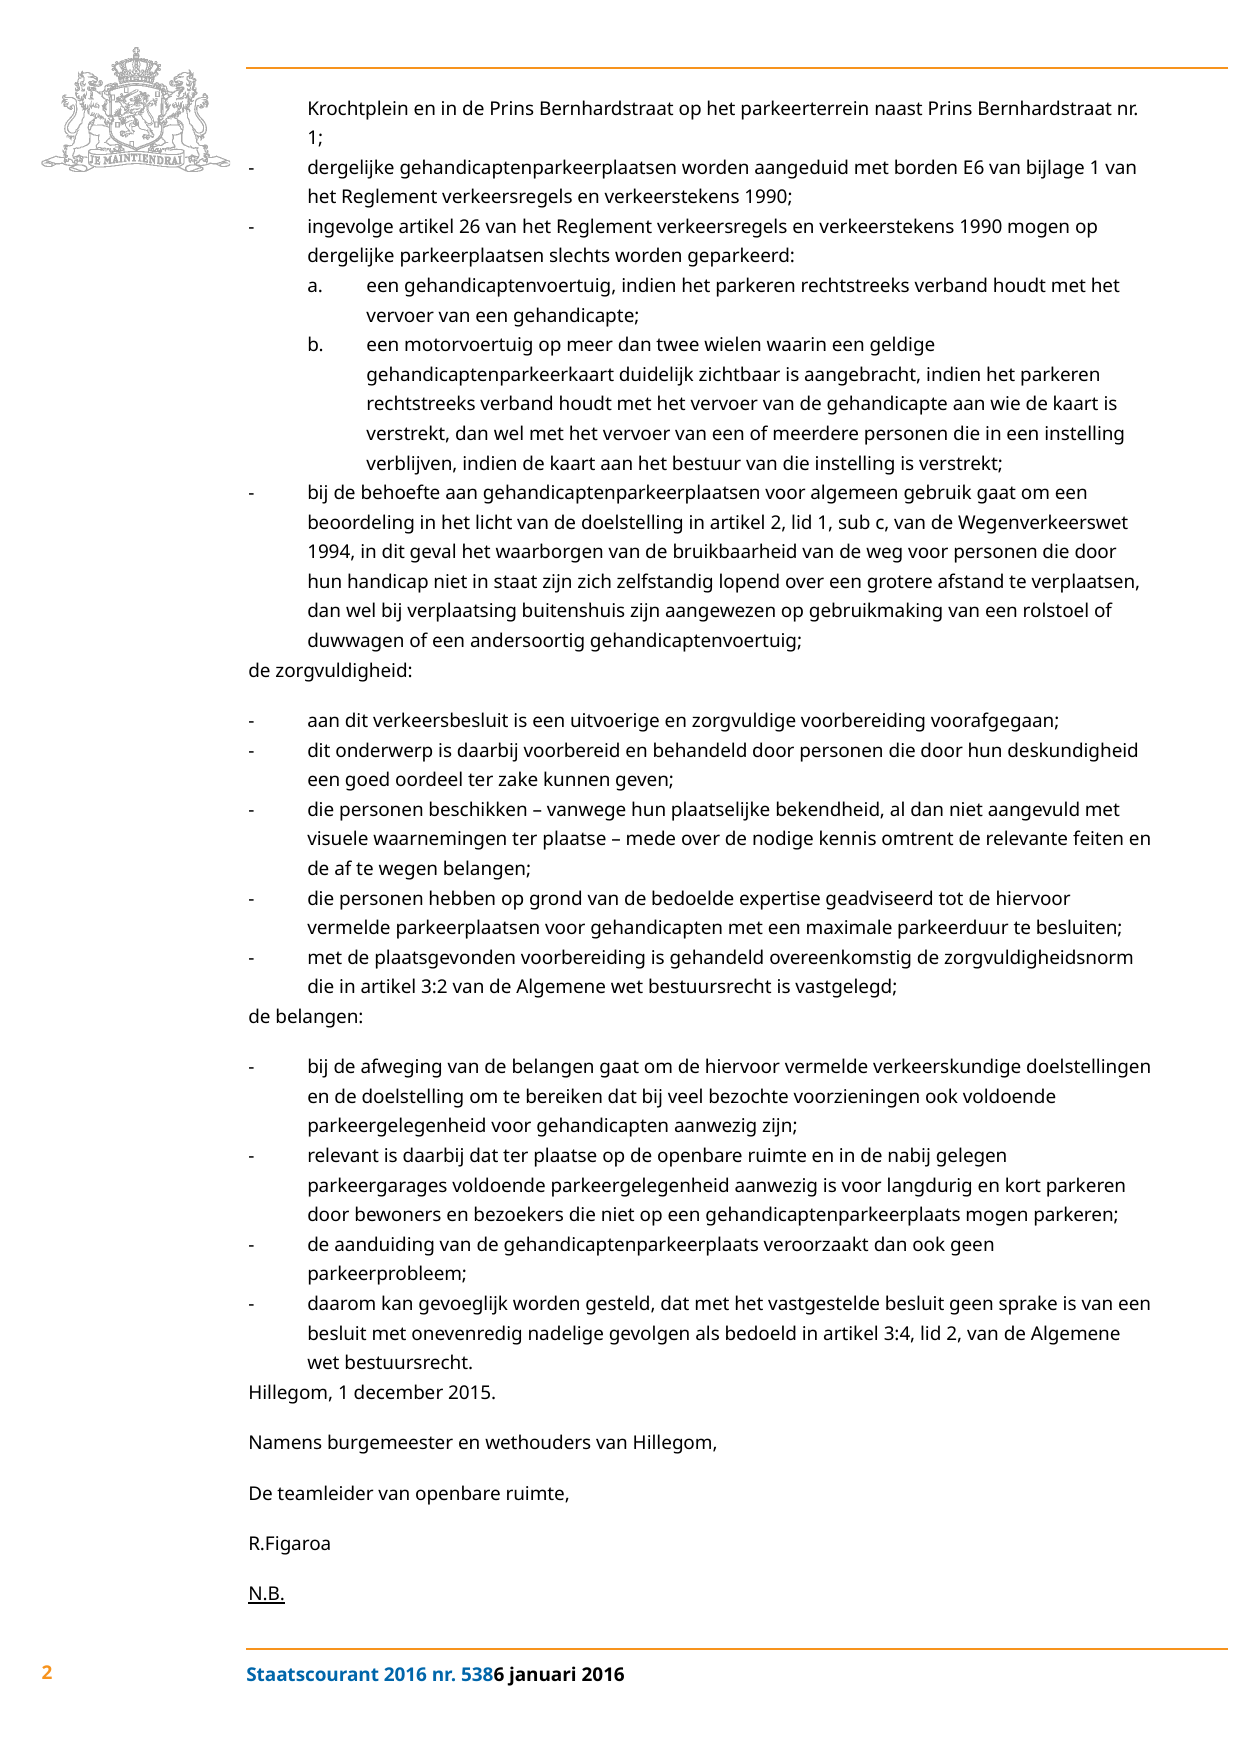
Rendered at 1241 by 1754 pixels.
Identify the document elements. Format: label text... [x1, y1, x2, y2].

list Krochtplein en in de Prins Bernhardstraat op het parkeerterrein naast Prins Bernhardstraat nr. 1; [248, 95, 1152, 150]
list een gehandicaptenvoertuig, indien het parkeren rechtstreeks verband houdt met het vervoer van een gehandicapte; [307, 272, 1152, 328]
text R.Figaroa [248, 1530, 1152, 1556]
list met de plaatsgevonden voorbereiding is gehandeld overeenkomstig de zorgvuldigheidsnorm die in artikel 3:2 van de Algemene wet bestuursrecht is vastgelegd; [248, 944, 1152, 999]
list relevant is daarbij dat ter plaatse op de openbare ruimte en in de nabij gelegen parkeergarages voldoende parkeergelegenheid aanwezig is voor langdurig en kort parkeren door bewoners en bezoekers die niet op een gehandicaptenparkeerplaats mogen parkeren; [248, 1142, 1152, 1227]
text Hillegom, 1 december 2015. [248, 1379, 1152, 1405]
text N.B. [248, 1581, 1152, 1606]
text De teamleider van openbare ruimte, [248, 1480, 1152, 1506]
list bij de behoefte aan gehandicaptenparkeerplaatsen voor algemeen gebruik gaat om een beoordeling in het licht van de doelstelling in artikel 2, lid 1, sub c, van de Wegenverkeerswet 1994, in dit geval het waarborgen van de bruikbaarheid van de weg voor personen die door hun handicap niet in staat zijn zich zelfstandig lopend over een grotere afstand te verplaatsen, dan wel bij verplaatsing buitenshuis zijn aangewezen op gebruikmaking van een rolstoel of duwwagen of een andersoortig gehandicaptenvoertuig; [248, 479, 1152, 653]
picture [41, 47, 231, 172]
list bij de afweging van de belangen gaat om de hiervoor vermelde verkeerskundige doelstellingen en de doelstelling om te bereiken dat bij veel bezochte voorzieningen ook voldoende parkeergelegenheid voor gehandicapten aanwezig zijn; [248, 1053, 1152, 1138]
list aan dit verkeersbesluit is een uitvoerige en zorgvuldige voorbereiding voorafgegaan; [248, 707, 1152, 733]
list die personen beschikken – vanwege hun plaatselijke bekendheid, al dan niet aangevuld met visuele waarnemingen ter plaatse – mede over de nodige kennis omtrent de relevante feiten en de af te wegen belangen; [248, 796, 1152, 881]
list de aanduiding van de gehandicaptenparkeerplaats veroorzaakt dan ook geen parkeerprobleem; [248, 1231, 1152, 1286]
list dit onderwerp is daarbij voorbereid en behandeld door personen die door hun deskundigheid een goed oordeel ter zake kunnen geven; [248, 737, 1152, 792]
list daarom kan gevoeglijk worden gesteld, dat met het vastgestelde besluit geen sprake is van een besluit met onevenredig nadelige gevolgen als bedoeld in artikel 3:4, lid 2, van de Algemene wet bestuursrecht. [248, 1290, 1152, 1375]
list een motorvoertuig op meer dan twee wielen waarin een geldige gehandicaptenparkeerkaart duidelijk zichtbaar is aangebracht, indien het parkeren rechtstreeks verband houdt met het vervoer van de gehandicapte aan wie de kaart is verstrekt, dan wel met het vervoer van een of meerdere personen die in een instelling verblijven, indien de kaart aan het bestuur van die instelling is verstrekt; [307, 331, 1152, 476]
text Namens burgemeester en wethouders van Hillegom, [248, 1429, 1152, 1455]
list ingevolge artikel 26 van het Reglement verkeersregels en verkeerstekens 1990 mogen op dergelijke parkeerplaatsen slechts worden geparkeerd: [248, 213, 1152, 268]
text de belangen: [248, 1003, 1152, 1029]
list dergelijke gehandicaptenparkeerplaatsen worden aangeduid met borden E6 van bijlage 1 van het Reglement verkeersregels en verkeerstekens 1990; [248, 154, 1152, 209]
text de zorgvuldigheid: [248, 657, 1152, 683]
list die personen hebben op grond van de bedoelde expertise geadviseerd tot de hiervoor vermelde parkeerplaatsen voor gehandicapten met een maximale parkeerduur te besluiten; [248, 885, 1152, 940]
